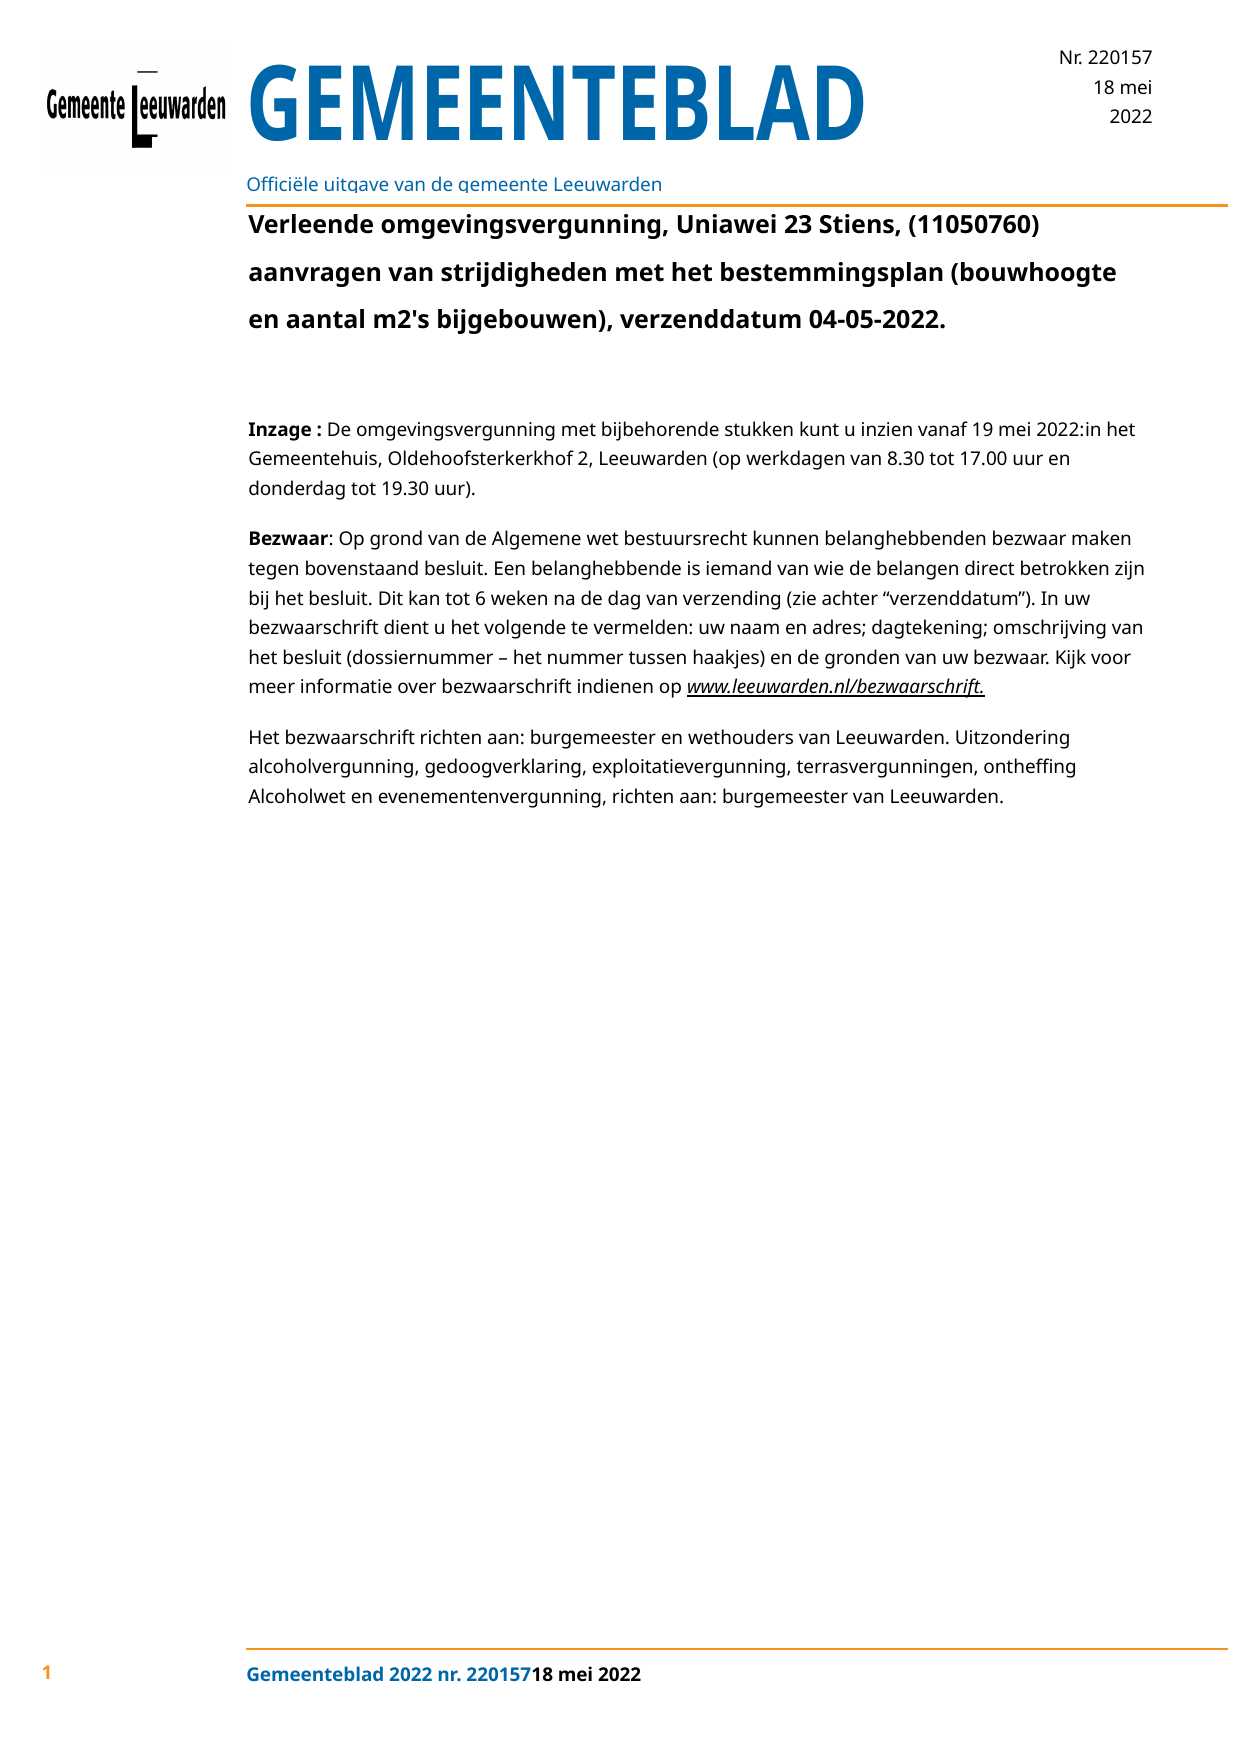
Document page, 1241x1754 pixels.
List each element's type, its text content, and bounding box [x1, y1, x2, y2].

picture [41, 47, 231, 172]
text Inzage : De omgevingsvergunning met bijbehorende stukken kunt u inzien vanaf 19 mei 2022:in het Gemeentehuis, Oldehoofsterkerkhof 2, Leeuwarden (op werkdagen van 8.30 tot 17.00 uur en donderdag tot 19.30 uur). [248, 416, 1152, 501]
text Bezwaar: Op grond van de Algemene wet bestuursrecht kunnen belanghebbenden bezwaar maken tegen bovenstaand besluit. Een belanghebbende is iemand van wie de belangen direct betrokken zijn bij het besluit. Dit kan tot 6 weken na de dag van verzending (zie achter “verzenddatum”). In uw bezwaarschrift dient u het volgende te vermelden: uw naam en adres; dagtekening; omschrijving van het besluit (dossiernummer – het nummer tussen haakjes) en de gronden van uw bezwaar. Kijk voor meer informatie over bezwaarschrift indienen op www.leeuwarden.nl/bezwaarschrift. [248, 526, 1152, 699]
text Het bezwaarschrift richten aan: burgemeester en wethouders van Leeuwarden. Uitzondering alcoholvergunning, gedoogverklaring, exploitatievergunning, terrasvergunningen, ontheffing Alcoholwet en evenementenvergunning, richten aan: burgemeester van Leeuwarden. [248, 724, 1152, 809]
text Verleende omgevingsvergunning, Uniawei 23 Stiens, (11050760) aanvragen van strijdigheden met het bestemmingsplan (bouwhoogte en aantal m2's bijgebouwen), verzenddatum 04-05-2022. [248, 207, 1152, 336]
